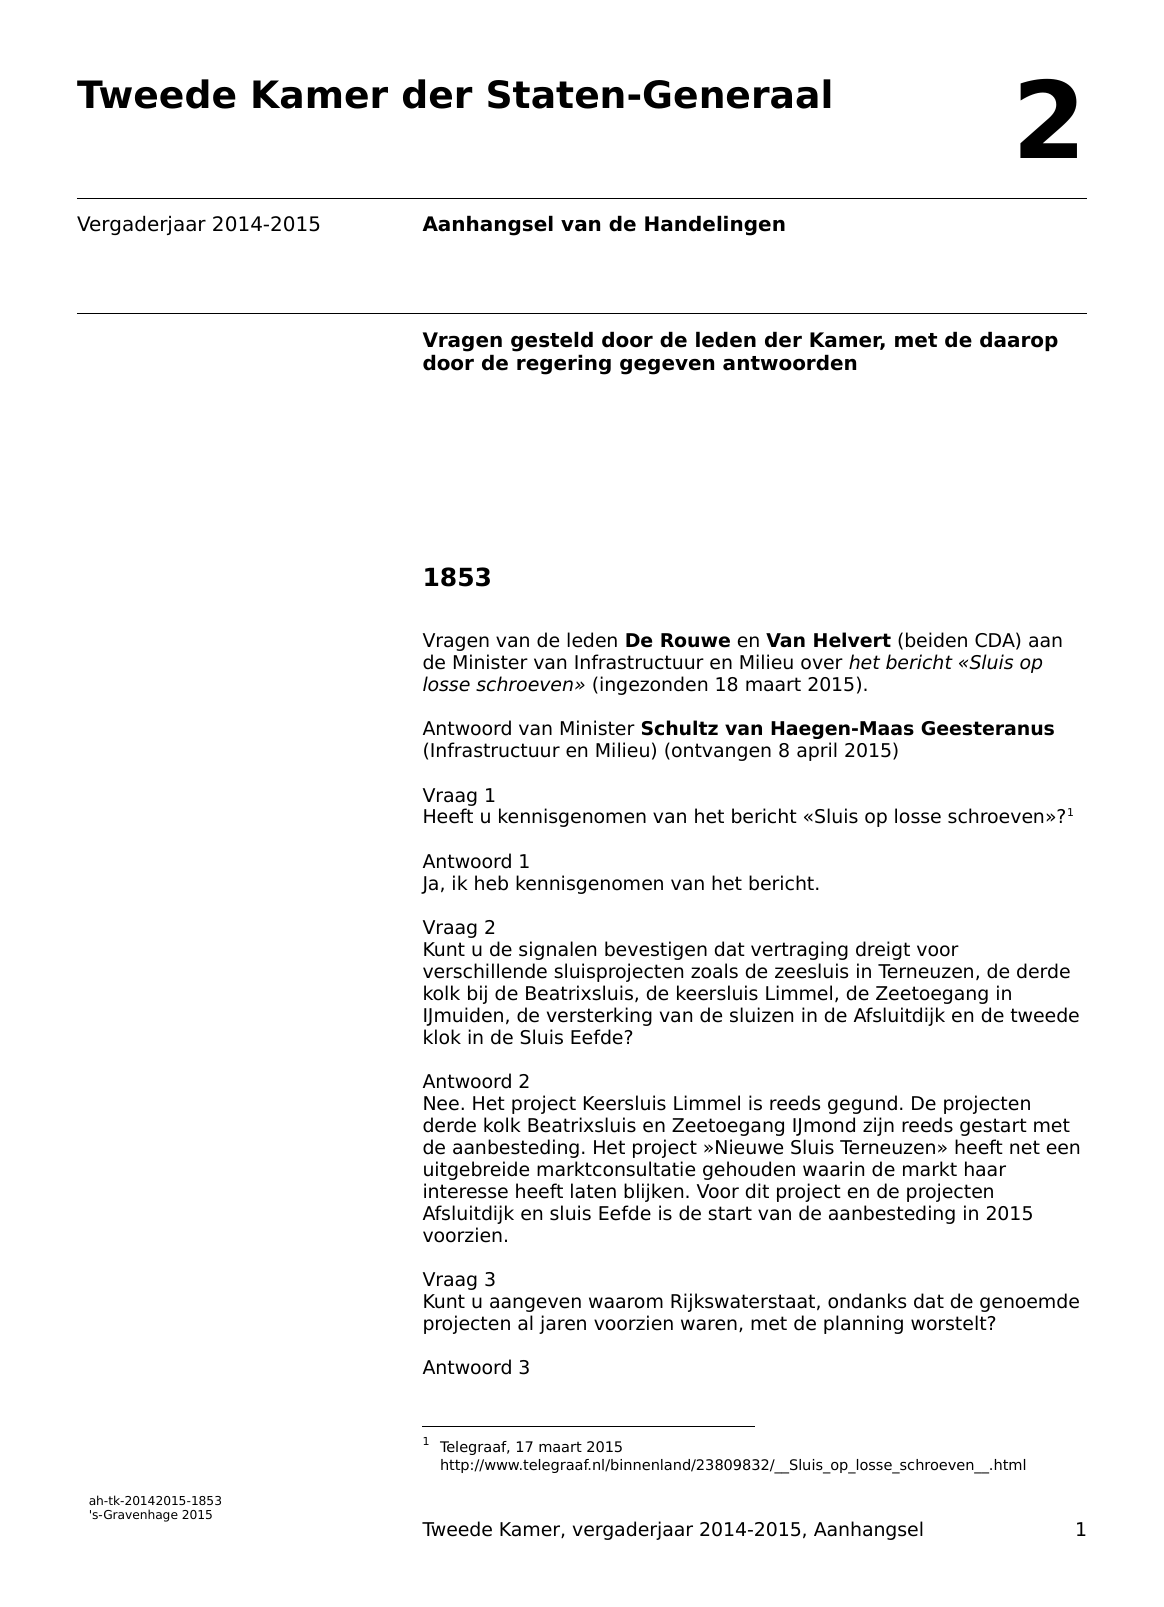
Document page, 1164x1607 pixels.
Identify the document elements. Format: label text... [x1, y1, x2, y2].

text Kunt u aangeven waarom Rijkswaterstaat, ondanks dat de genoemde projecten al jaren voorzien waren, met de planning worstelt? [422, 1291, 1087, 1335]
text Ja, ik heb kennisgenomen van het bericht. [422, 873, 1087, 894]
table_header Tweede Kamer der Staten-Generaal [77, 59, 886, 198]
text Antwoord 1 [422, 851, 1087, 873]
text Antwoord 3 [422, 1357, 1087, 1379]
table_cell Aanhangsel van de Handelingen [422, 199, 1087, 313]
text Vraag 3 [422, 1269, 1087, 1291]
text Vragen van de leden De Rouwe en Van Helvert (beiden CDA) aan de Minister van Infrastructuur en Milieu over het bericht «Sluis op losse schroeven» (ingezonden 18 maart 2015). [422, 630, 1087, 696]
table_cell [77, 314, 422, 375]
text Heeft u kennisgenomen van het bericht «Sluis op losse schroeven»? [422, 806, 1087, 828]
text ah-tk-20142015-1853 [88, 1494, 323, 1508]
text Vraag 1 [422, 784, 1087, 806]
text 's-Gravenhage 2015 [88, 1508, 323, 1522]
text Antwoord van Minister Schultz van Haegen-Maas Geesteranus (Infrastructuur en Milieu) (ontvangen 8 april 2015) [422, 718, 1087, 762]
table_cell Vragen gesteld door de leden der Kamer, met de daarop door de regering gegeven antwoorden [422, 314, 1087, 375]
text 1853 [422, 563, 1087, 592]
text Antwoord 2 [422, 1071, 1087, 1093]
text Nee. Het project Keersluis Limmel is reeds gegund. De projecten derde kolk Beatrixsluis en Zeetoegang IJmond zijn reeds gestart met de aanbesteding. Het project »Nieuwe Sluis Terneuzen» heeft net een uitgebreide marktconsultatie gehouden waarin de markt haar interesse heeft laten blijken. Voor dit project en de projecten Afsluitdijk en sluis Eefde is de start van de aanbesteding in 2015 voorzien. [422, 1093, 1087, 1247]
table_cell Vergaderjaar 2014-2015 [77, 199, 422, 313]
text Telegraaf, 17 maart 2015 http://www.telegraaf.nl/binnenland/23809832/__Sluis_op_losse_schroeven__.html [422, 1435, 1087, 1474]
text Kunt u de signalen bevestigen dat vertraging dreigt voor verschillende sluisprojecten zoals de zeesluis in Terneuzen, de derde kolk bij de Beatrixsluis, de keersluis Limmel, de Zeetoegang in IJmuiden, de versterking van de sluizen in de Afsluitdijk en de tweede klok in de Sluis Eefde? [422, 939, 1087, 1049]
text Vraag 2 [422, 917, 1087, 939]
table_header 2 [886, 59, 1087, 198]
